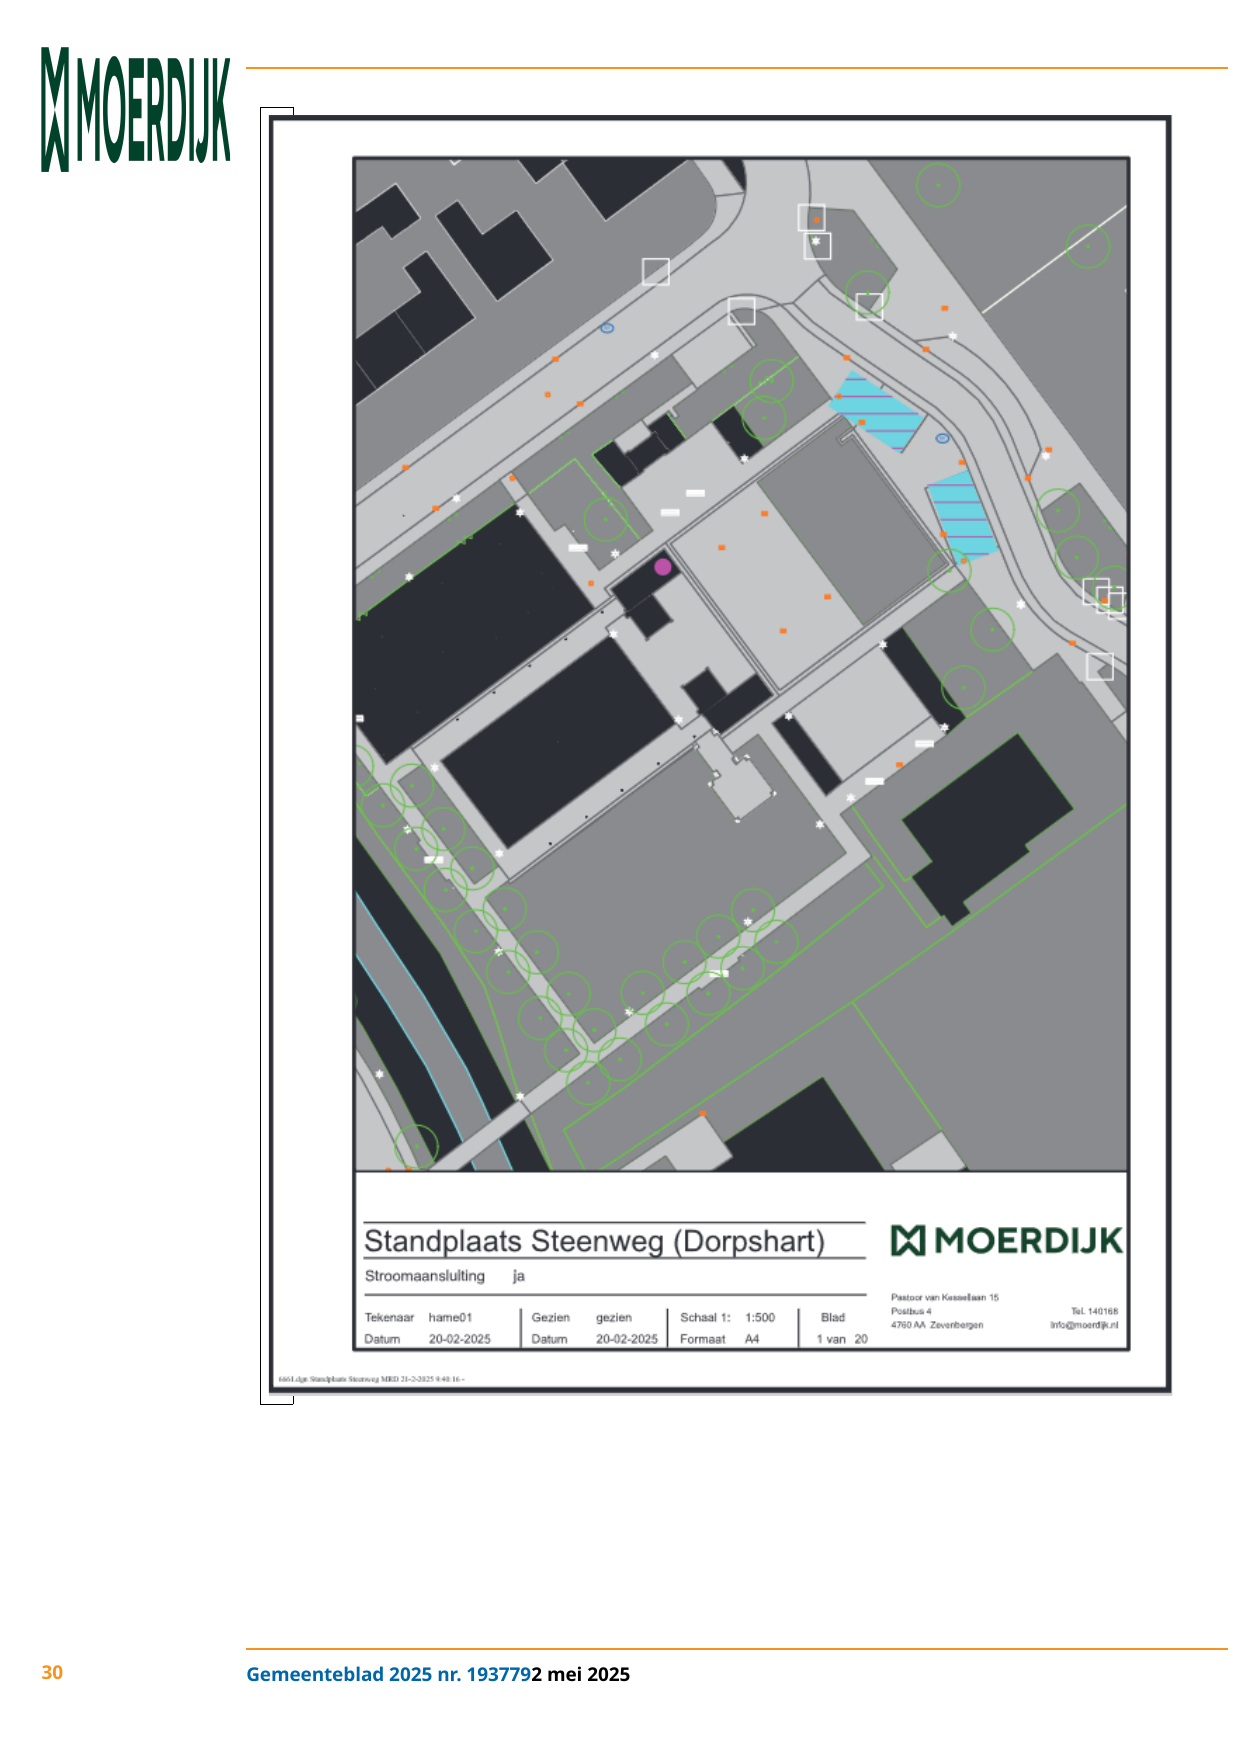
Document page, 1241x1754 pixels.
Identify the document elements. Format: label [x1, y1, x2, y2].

picture [41, 47, 231, 172]
picture [268, 115, 1173, 1396]
